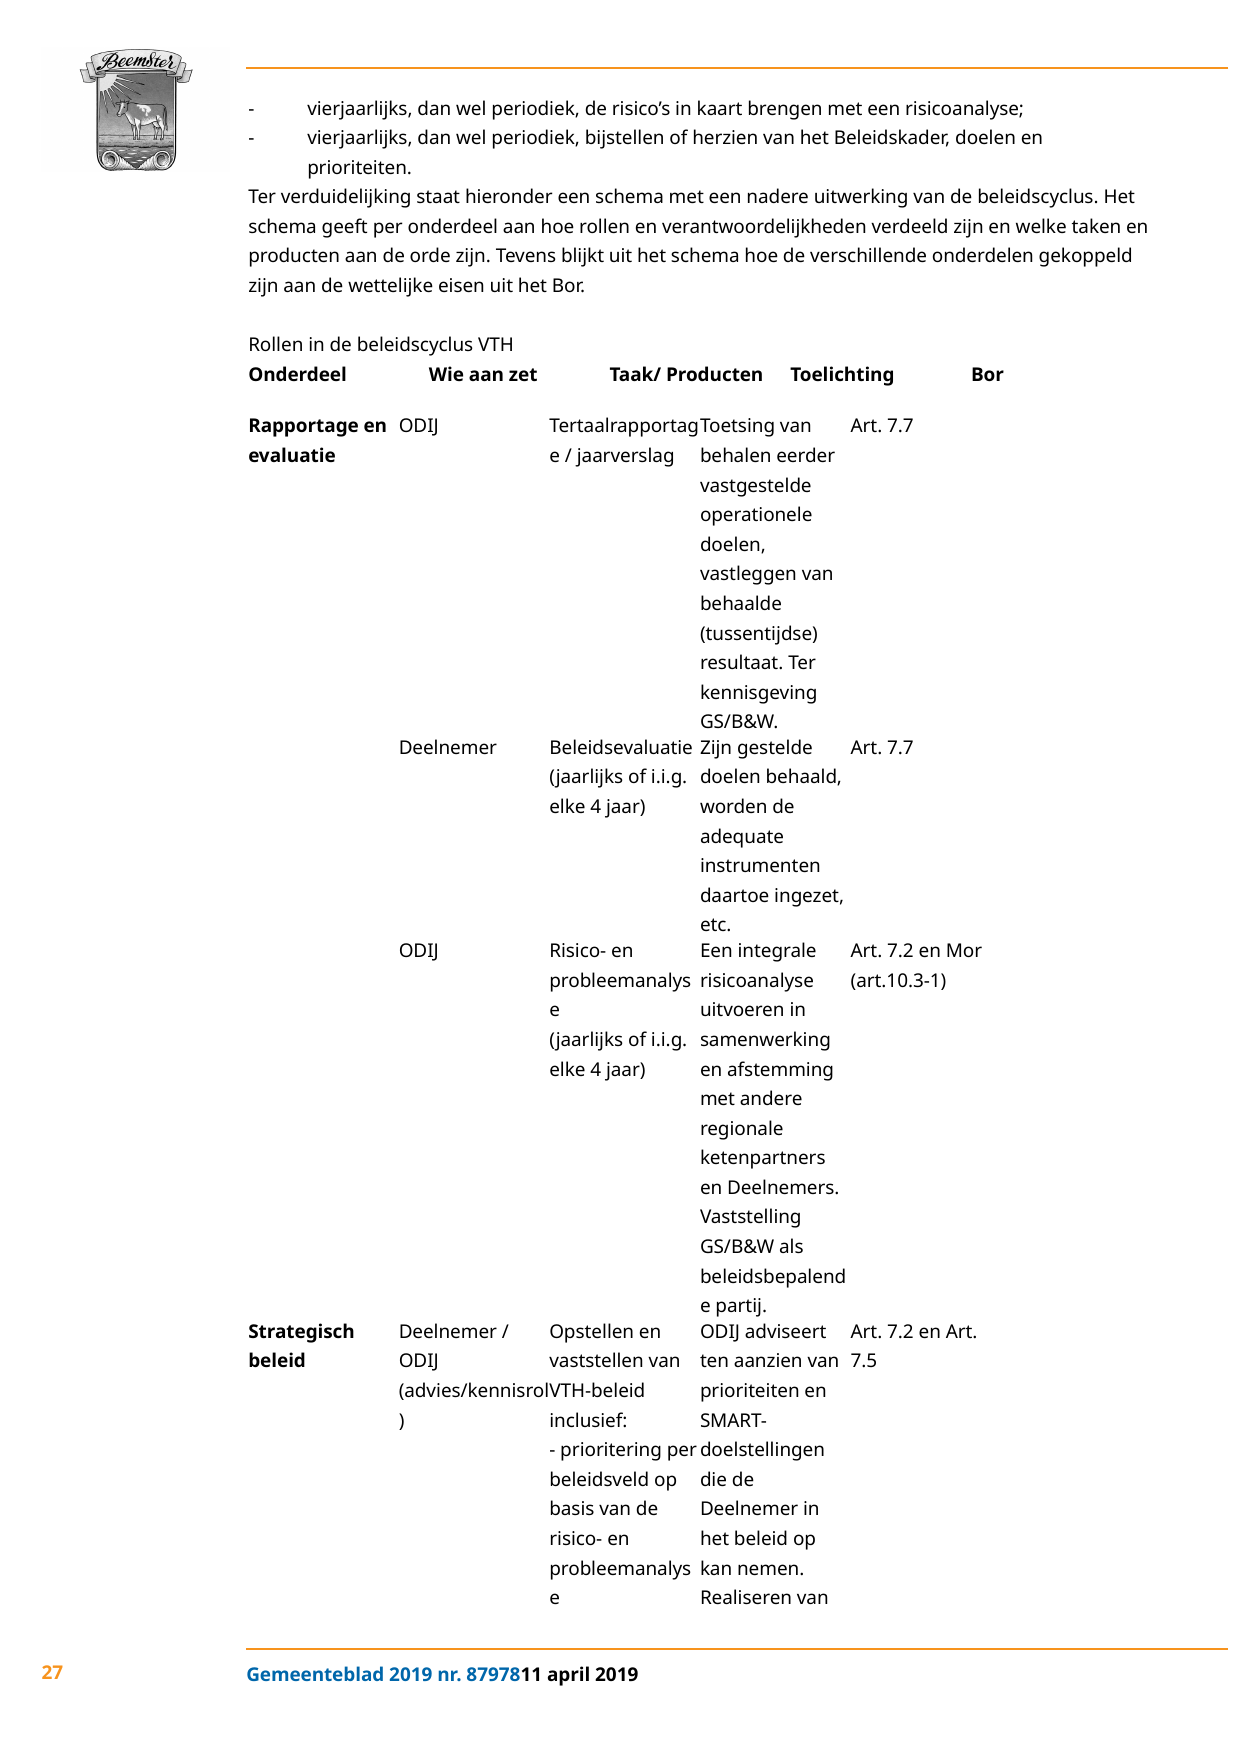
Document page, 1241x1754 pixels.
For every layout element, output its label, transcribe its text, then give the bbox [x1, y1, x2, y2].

table_cell ODIJ [399, 938, 549, 1318]
table_cell Een integrale risicoanalyse uitvoeren in samenwerking en afstemming met andere regionale ketenpartners en Deelnemers. Vaststelling GS/B&W als beleidsbepalende partij. [700, 938, 850, 1318]
table_cell [248, 387, 429, 413]
table_header Onderdeel [248, 361, 429, 387]
list vierjaarlijks, dan wel periodiek, de risico’s in kaart brengen met een risicoanalyse; [248, 95, 1152, 121]
table_cell [248, 734, 398, 937]
table_header Toelichting [790, 361, 971, 387]
table_header Rapportage en evaluatie [248, 413, 398, 734]
list vierjaarlijks, dan wel periodiek, bijstellen of herzien van het Beleidskader, doelen en prioriteiten. [248, 124, 1152, 180]
table_cell Strategisch beleid [248, 1318, 398, 1610]
table_cell Opstellen en vaststellen van VTH-beleid inclusief: - prioritering per beleidsveld op basis van de risico- en probleemanalyse [549, 1318, 700, 1610]
table_header Tertaalrapportage / jaarverslag [549, 413, 700, 734]
table_header Bor [971, 361, 1152, 387]
table_cell Deelnemer [399, 734, 549, 937]
table_cell Risico- en probleemanalyse (jaarlijks of i.i.g. elke 4 jaar) [549, 938, 700, 1318]
text Ter verduidelijking staat hieronder een schema met een nadere uitwerking van de beleidscyclus. Het schema geeft per onderdeel aan hoe rollen en verantwoordelijkheden verdeeld zijn en welke taken en producten aan de orde zijn. Tevens blijkt uit het schema hoe de verschillende onderdelen gekoppeld zijn aan de wettelijke eisen uit het Bor. [248, 183, 1152, 298]
text Rollen in de beleidscyclus VTH [248, 331, 1152, 357]
table_cell Art. 7.2 en Mor (art.10.3-1) [850, 938, 1001, 1318]
table_header Toetsing van behalen eerder vastgestelde operationele doelen, vastleggen van behaalde (tussentijdse) resultaat. Ter kennisgeving GS/B&W. [700, 413, 850, 734]
table_header Taak/ Producten [609, 361, 790, 387]
table_header ODIJ [399, 413, 549, 734]
table_cell Art. 7.7 [850, 734, 1001, 937]
picture [41, 47, 231, 172]
table_header Wie aan zet [429, 361, 609, 387]
table_cell ODIJ adviseert ten aanzien van prioriteiten en SMART-doelstellingen die de Deelnemer in het beleid op kan nemen. Realiseren van [700, 1318, 850, 1610]
table_cell Zijn gestelde doelen behaald, worden de adequate instrumenten daartoe ingezet, etc. [700, 734, 850, 937]
table_cell Beleidsevaluatie (jaarlijks of i.i.g. elke 4 jaar) [549, 734, 700, 937]
table_header Art. 7.7 [850, 413, 1001, 734]
table_cell Art. 7.2 en Art. 7.5 [850, 1318, 1001, 1610]
table_cell Deelnemer / ODIJ (advies/kennisrol) [399, 1318, 549, 1610]
table_cell [1001, 734, 1152, 937]
table_cell [248, 938, 398, 1318]
